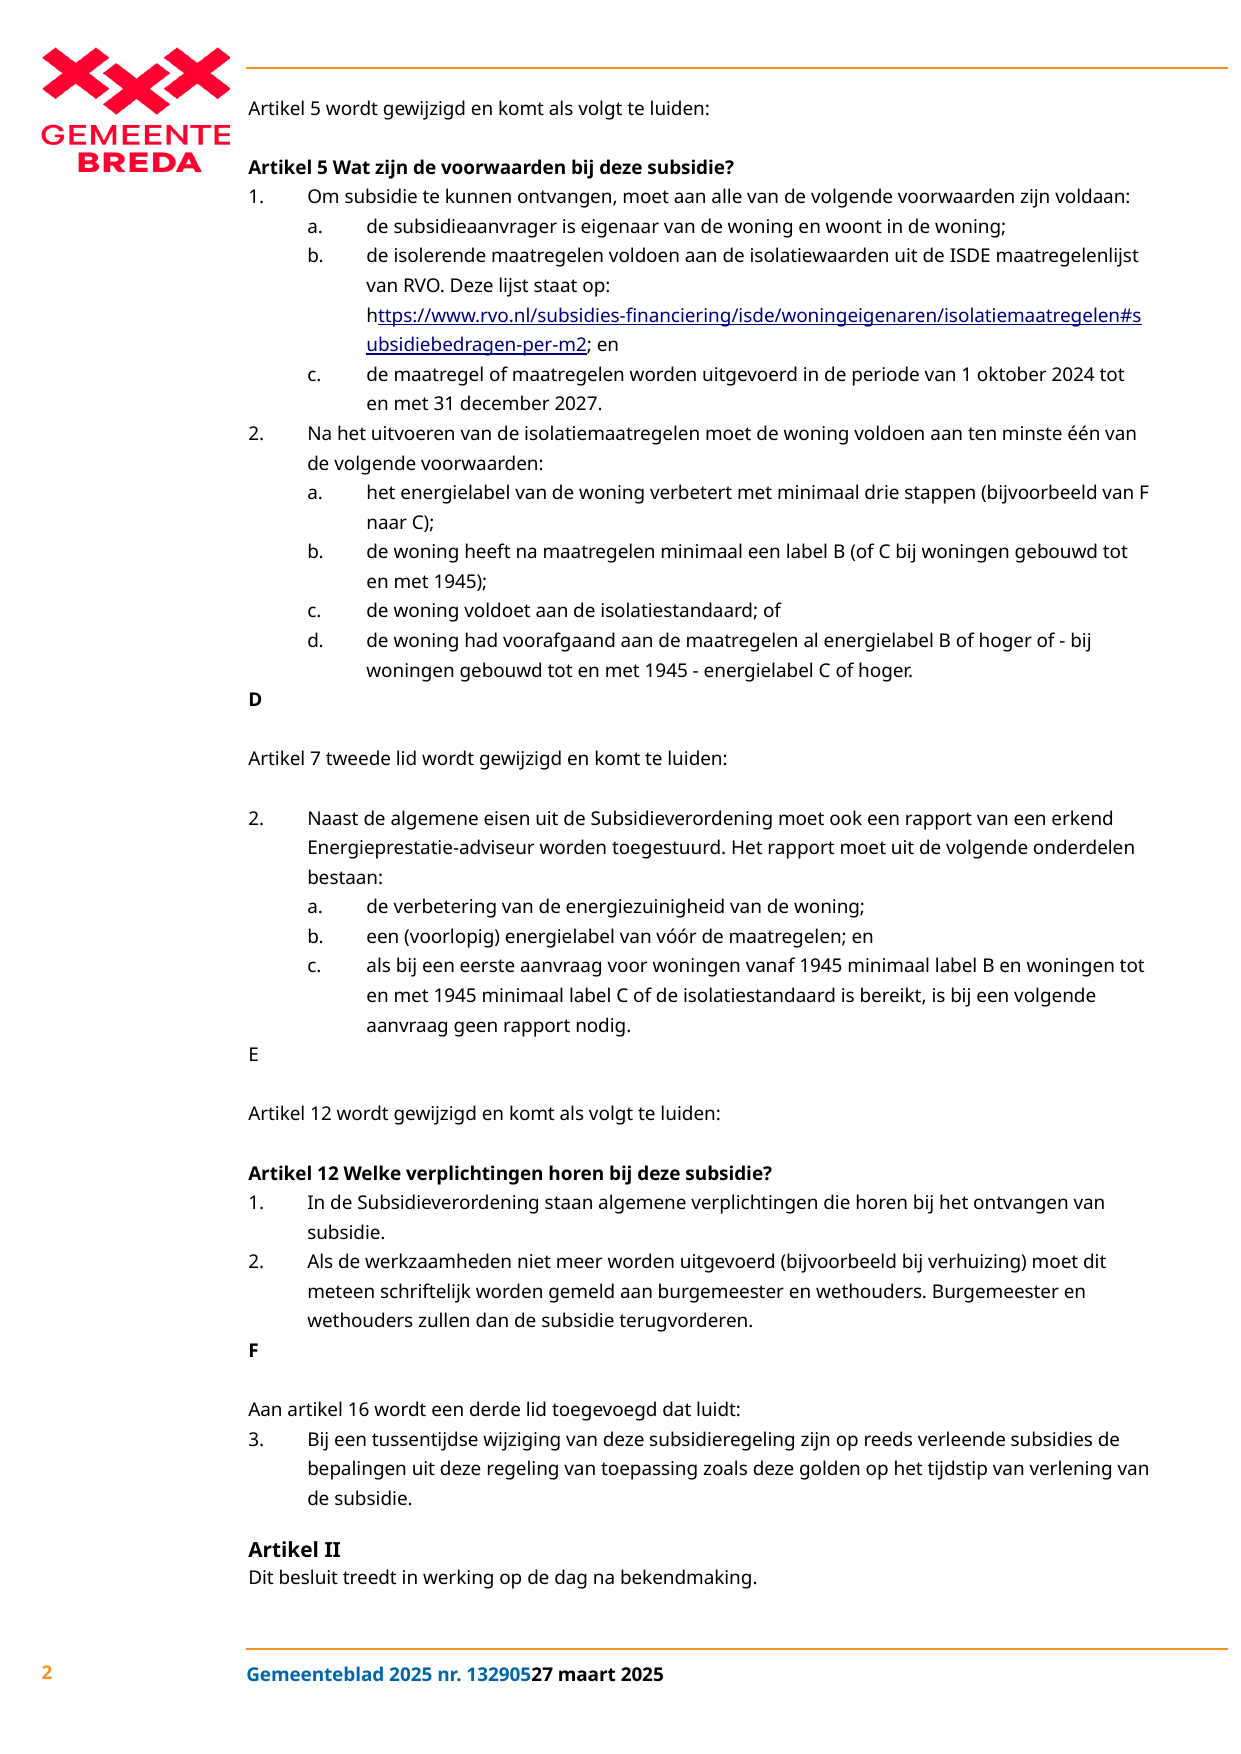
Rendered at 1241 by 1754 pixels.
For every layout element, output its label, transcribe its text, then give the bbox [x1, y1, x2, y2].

text Aan artikel 16 wordt een derde lid toegevoegd dat luidt: [248, 1396, 1152, 1422]
list de subsidieaanvrager is eigenaar van de woning en woont in de woning; [307, 213, 1152, 239]
list Na het uitvoeren van de isolatiemaatregelen moet de woning voldoen aan ten minste één van de volgende voorwaarden: [248, 420, 1152, 476]
list de woning voldoet aan de isolatiestandaard; of [307, 598, 1152, 623]
list Als de werkzaamheden niet meer worden uitgevoerd (bijvoorbeeld bij verhuizing) moet dit meteen schriftelijk worden gemeld aan burgemeester en wethouders. Burgemeester en wethouders zullen dan de subsidie terugvorderen. [248, 1248, 1152, 1333]
text Artikel II [248, 1536, 1152, 1564]
list het energielabel van de woning verbetert met minimaal drie stappen (bijvoorbeeld van F naar C); [307, 479, 1152, 535]
list de woning had voorafgaand aan de maatregelen al energielabel B of hoger of - bij woningen gebouwd tot en met 1945 - energielabel C of hoger. [307, 627, 1152, 683]
text Artikel 7 tweede lid wordt gewijzigd en komt te luiden: [248, 746, 1152, 771]
text Artikel 12 wordt gewijzigd en komt als volgt te luiden: [248, 1101, 1152, 1126]
text D [248, 686, 1152, 712]
text Artikel 5 Wat zijn de voorwaarden bij deze subsidie? [248, 154, 1152, 180]
picture [41, 47, 231, 172]
list als bij een eerste aanvraag voor woningen vanaf 1945 minimaal label B en woningen tot en met 1945 minimaal label C of de isolatiestandaard is bereikt, is bij een volgende aanvraag geen rapport nodig. [307, 953, 1152, 1038]
list In de Subsidieverordening staan algemene verplichtingen die horen bij het ontvangen van subsidie. [248, 1189, 1152, 1245]
list Bij een tussentijdse wijziging van deze subsidieregeling zijn op reeds verleende subsidies de bepalingen uit deze regeling van toepassing zoals deze golden op het tijdstip van verlening van de subsidie. [248, 1426, 1152, 1511]
list de verbetering van de energiezuinigheid van de woning; [307, 893, 1152, 919]
text Artikel 12 Welke verplichtingen horen bij deze subsidie? [248, 1160, 1152, 1186]
text Artikel 5 wordt gewijzigd en komt als volgt te luiden: [248, 95, 1152, 121]
text Dit besluit treedt in werking op de dag na bekendmaking. [248, 1564, 1152, 1590]
list de woning heeft na maatregelen minimaal een label B (of C bij woningen gebouwd tot en met 1945); [307, 538, 1152, 594]
text F [248, 1337, 1152, 1363]
text E [248, 1041, 1152, 1067]
list een (voorlopig) energielabel van vóór de maatregelen; en [307, 923, 1152, 949]
list de isolerende maatregelen voldoen aan de isolatiewaarden uit de ISDE maatregelenlijst van RVO. Deze lijst staat op: https://www.rvo.nl/subsidies-financiering/isde/woningeigenaren/isolatiemaatregelen#subsidiebedragen-per-m2; en [307, 243, 1152, 357]
list Om subsidie te kunnen ontvangen, moet aan alle van de volgende voorwaarden zijn voldaan: [248, 183, 1152, 209]
list Naast de algemene eisen uit de Subsidieverordening moet ook een rapport van een erkend Energieprestatie-adviseur worden toegestuurd. Het rapport moet uit de volgende onderdelen bestaan: [248, 805, 1152, 890]
list de maatregel of maatregelen worden uitgevoerd in de periode van 1 oktober 2024 tot en met 31 december 2027. [307, 361, 1152, 416]
